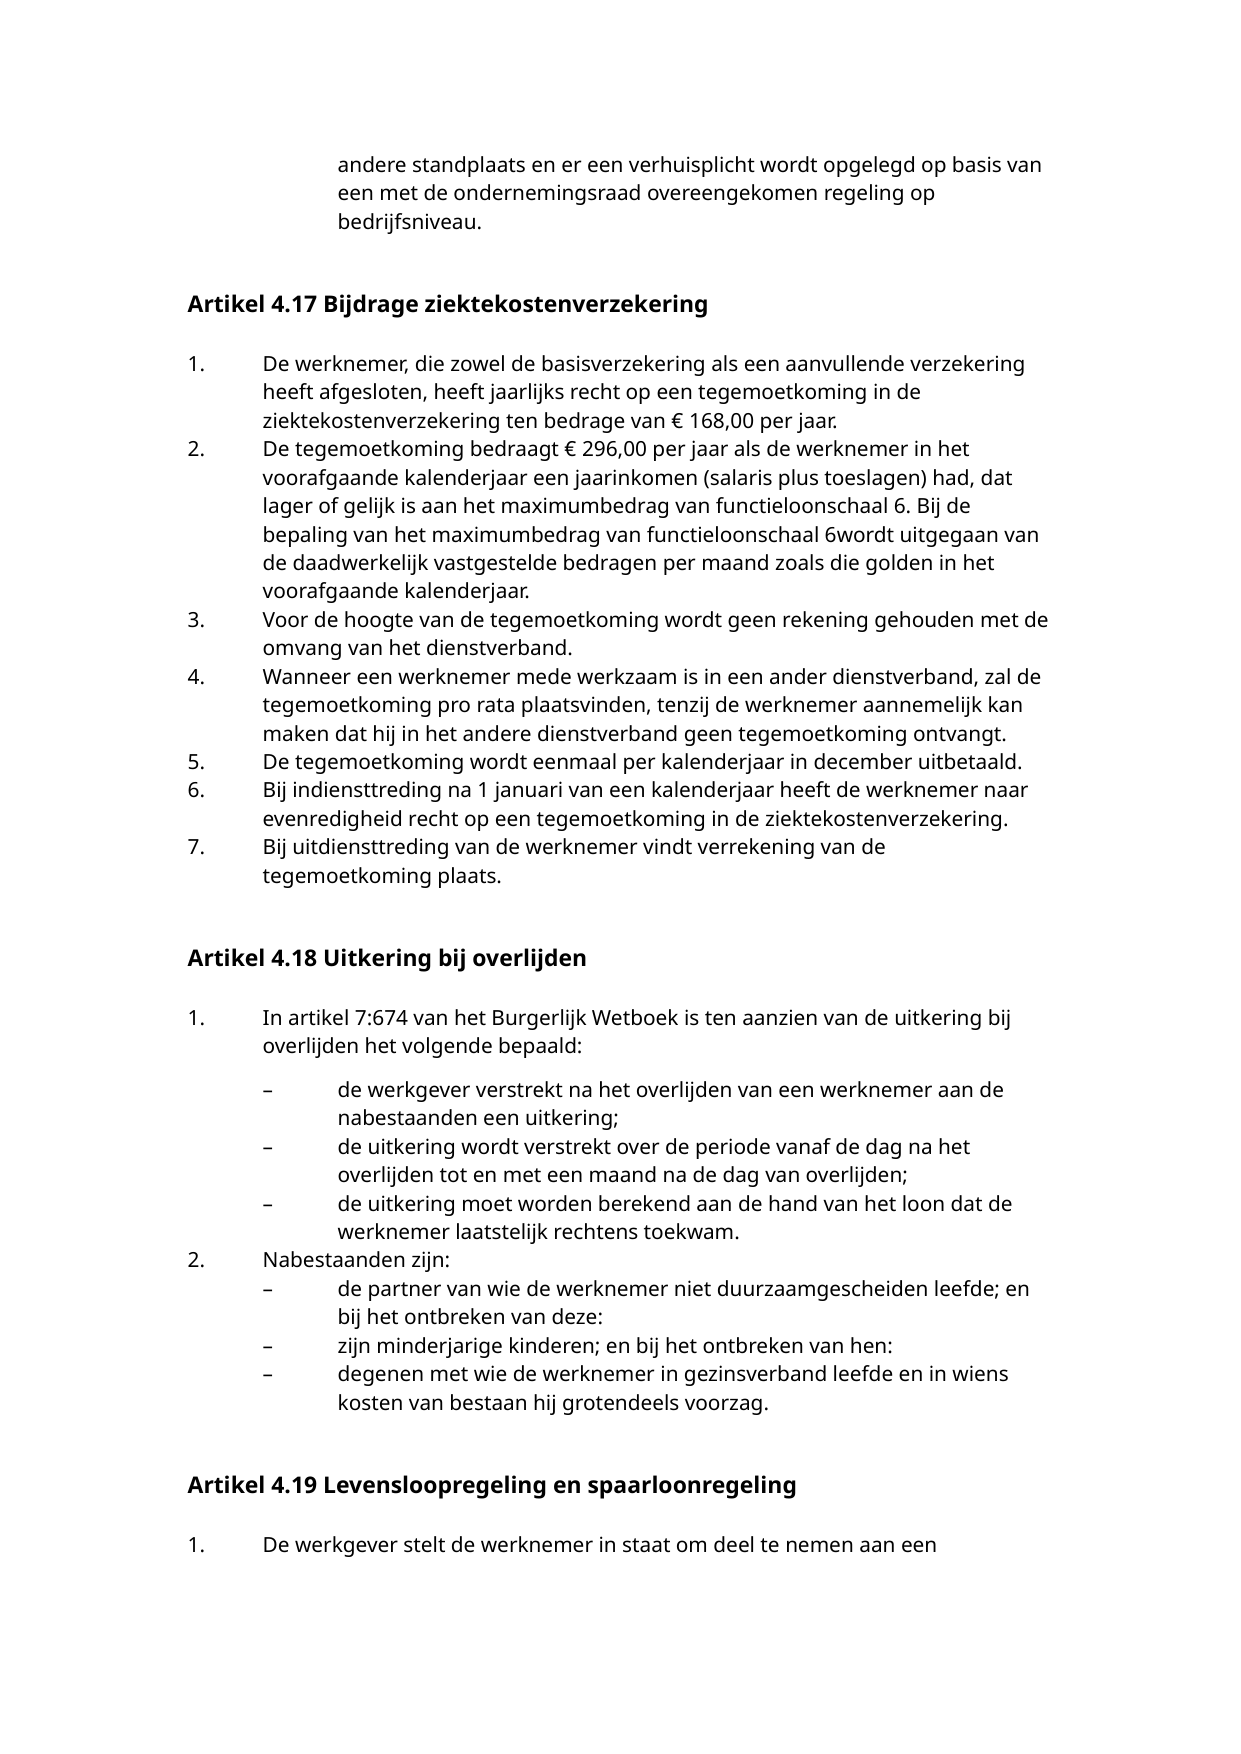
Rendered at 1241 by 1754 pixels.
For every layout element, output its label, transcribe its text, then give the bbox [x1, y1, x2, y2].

list degenen met wie de werknemer in gezinsverband leefde en in wiens kosten van bestaan hij grotendeels voorzag. [262, 1359, 1053, 1416]
list In artikel 7:674 van het Burgerlijk Wetboek is ten aanzien van de uitkering bij overlijden het volgende bepaald: [187, 1003, 1053, 1060]
list Nabestaanden zijn: [187, 1246, 1053, 1274]
list de partner van wie de werknemer niet duurzaamgescheiden leefde; en bij het ontbreken van deze: [262, 1274, 1053, 1331]
list de werkgever verstrekt na het overlijden van een werknemer aan de nabestaanden een uitkering; [262, 1075, 1053, 1132]
list De werkgever stelt de werknemer in staat om deel te nemen aan een [187, 1530, 1053, 1558]
list De tegemoetkoming wordt eenmaal per kalenderjaar in december uitbetaald. [187, 747, 1053, 776]
list Bij uitdiensttreding van de werknemer vindt verrekening van de tegemoetkoming plaats. [187, 832, 1053, 889]
subtitle Artikel 4.18 Uitkering bij overlijden [187, 942, 1053, 973]
list Voor de hoogte van de tegemoetkoming wordt geen rekening gehouden met de omvang van het dienstverband. [187, 605, 1053, 662]
list zijn minderjarige kinderen; en bij het ontbreken van hen: [262, 1331, 1053, 1359]
subtitle Artikel 4.19 Levensloopregeling en spaarloonregeling [187, 1469, 1053, 1500]
list andere standplaats en er een verhuisplicht wordt opgelegd op basis van een met de ondernemingsraad overeengekomen regeling op bedrijfsniveau. [262, 150, 1053, 235]
subtitle Artikel 4.17 Bijdrage ziektekostenverzekering [187, 288, 1053, 319]
list de uitkering moet worden berekend aan de hand van het loon dat de werknemer laatstelijk rechtens toekwam. [262, 1189, 1053, 1246]
list De tegemoetkoming bedraagt € 296,00 per jaar als de werknemer in het voorafgaande kalenderjaar een jaarinkomen (salaris plus toeslagen) had, dat lager of gelijk is aan het maximumbedrag van functieloonschaal 6. Bij de bepaling van het maximumbedrag van functieloonschaal 6wordt uitgegaan van de daadwerkelijk vastgestelde bedragen per maand zoals die golden in het voorafgaande kalenderjaar. [187, 434, 1053, 605]
list Bij indiensttreding na 1 januari van een kalenderjaar heeft de werknemer naar evenredigheid recht op een tegemoetkoming in de ziektekostenverzekering. [187, 776, 1053, 832]
list Wanneer een werknemer mede werkzaam is in een ander dienstverband, zal de tegemoetkoming pro rata plaatsvinden, tenzij de werknemer aannemelijk kan maken dat hij in het andere dienstverband geen tegemoetkoming ontvangt. [187, 662, 1053, 747]
list de uitkering wordt verstrekt over de periode vanaf de dag na het overlijden tot en met een maand na de dag van overlijden; [262, 1132, 1053, 1189]
list De werknemer, die zowel de basisverzekering als een aanvullende verzekering heeft afgesloten, heeft jaarlijks recht op een tegemoetkoming in de ziektekostenverzekering ten bedrage van € 168,00 per jaar. [187, 349, 1053, 434]
